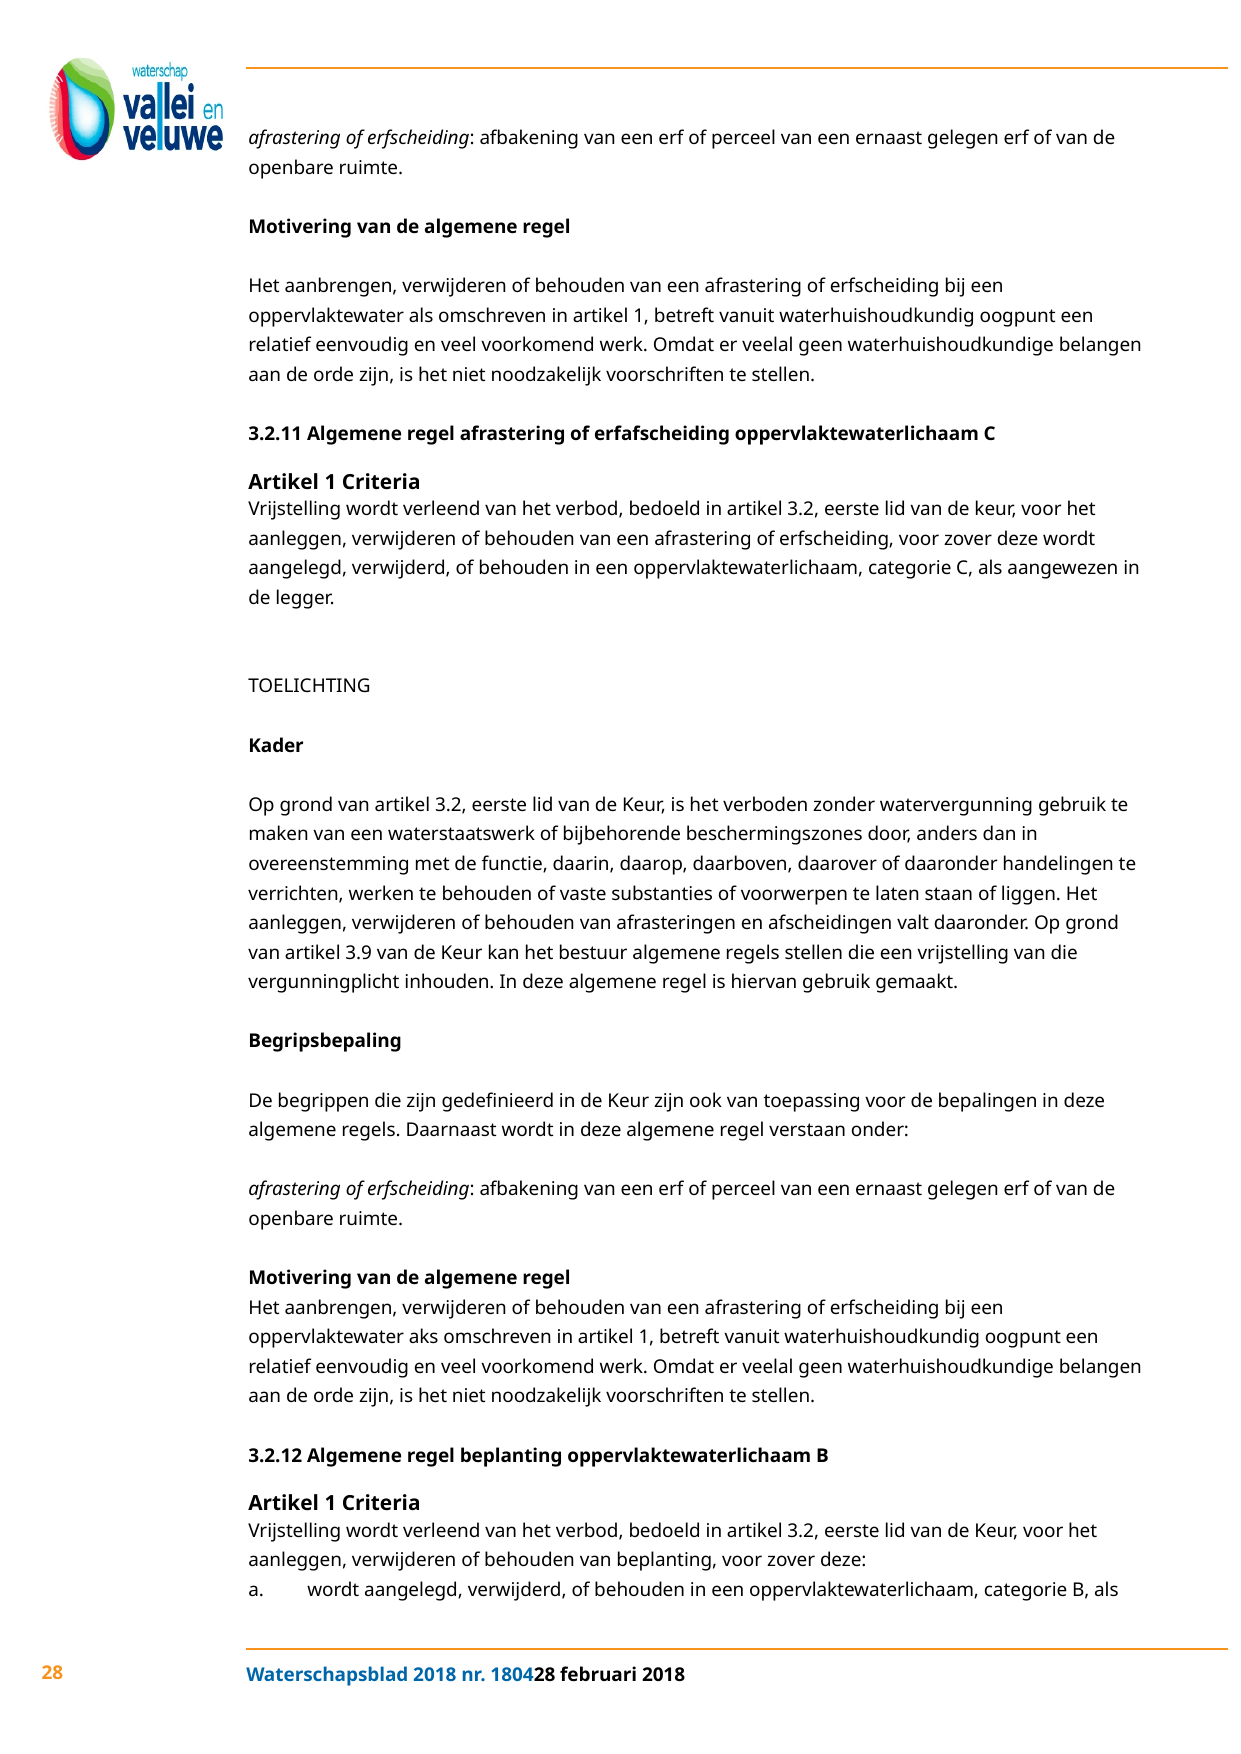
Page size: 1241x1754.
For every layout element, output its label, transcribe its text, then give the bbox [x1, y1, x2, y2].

text Vrijstelling wordt verleend van het verbod, bedoeld in artikel 3.2, eerste lid van de keur, voor het aanleggen, verwijderen of behouden van een afrastering of erfscheiding, voor zover deze wordt aangelegd, verwijderd, of behouden in een oppervlaktewaterlichaam, categorie C, als aangewezen in de legger. [248, 495, 1152, 610]
picture [41, 47, 231, 172]
text Kader [248, 732, 1152, 758]
text De begrippen die zijn gedefinieerd in de Keur zijn ook van toepassing voor de bepalingen in deze algemene regels. Daarnaast wordt in deze algemene regel verstaan onder: [248, 1087, 1152, 1142]
text Begripsbepaling [248, 1028, 1152, 1053]
text afrastering of erfscheiding: afbakening van een erf of perceel van een ernaast gelegen erf of van de openbare ruimte. [248, 1176, 1152, 1231]
text 3.2.11 Algemene regel afrastering of erfafscheiding oppervlaktewaterlichaam C [248, 420, 1152, 446]
text Motivering van de algemene regel [248, 1264, 1152, 1290]
text Het aanbrengen, verwijderen of behouden van een afrastering of erfscheiding bij een oppervlaktewater als omschreven in artikel 1, betreft vanuit waterhuishoudkundig oogpunt een relatief eenvoudig en veel voorkomend werk. Omdat er veelal geen waterhuishoudkundige belangen aan de orde zijn, is het niet noodzakelijk voorschriften te stellen. [248, 272, 1152, 387]
text Artikel 1 Criteria [248, 1488, 1152, 1517]
text Vrijstelling wordt verleend van het verbod, bedoeld in artikel 3.2, eerste lid van de Keur, voor het aanleggen, verwijderen of behouden van beplanting, voor zover deze: [248, 1517, 1152, 1572]
text TOELICHTING [248, 673, 1152, 698]
list wordt aangelegd, verwijderd, of behouden in een oppervlaktewaterlichaam, categorie B, als [248, 1576, 1152, 1602]
text 3.2.12 Algemene regel beplanting oppervlaktewaterlichaam B [248, 1442, 1152, 1468]
text afrastering of erfscheiding: afbakening van een erf of perceel van een ernaast gelegen erf of van de openbare ruimte. [248, 124, 1152, 180]
text Op grond van artikel 3.2, eerste lid van de Keur, is het verboden zonder watervergunning gebruik te maken van een waterstaatswerk of bijbehorende beschermingszones door, anders dan in overeenstemming met de functie, daarin, daarop, daarboven, daarover of daaronder handelingen te verrichten, werken te behouden of vaste substanties of voorwerpen te laten staan of liggen. Het aanleggen, verwijderen of behouden van afrasteringen en afscheidingen valt daaronder. Op grond van artikel 3.9 van de Keur kan het bestuur algemene regels stellen die een vrijstelling van die vergunningplicht inhouden. In deze algemene regel is hiervan gebruik gemaakt. [248, 791, 1152, 994]
text Het aanbrengen, verwijderen of behouden van een afrastering of erfscheiding bij een oppervlaktewater aks omschreven in artikel 1, betreft vanuit waterhuishoudkundig oogpunt een relatief eenvoudig en veel voorkomend werk. Omdat er veelal geen waterhuishoudkundige belangen aan de orde zijn, is het niet noodzakelijk voorschriften te stellen. [248, 1294, 1152, 1408]
text Motivering van de algemene regel [248, 213, 1152, 239]
text Artikel 1 Criteria [248, 467, 1152, 495]
